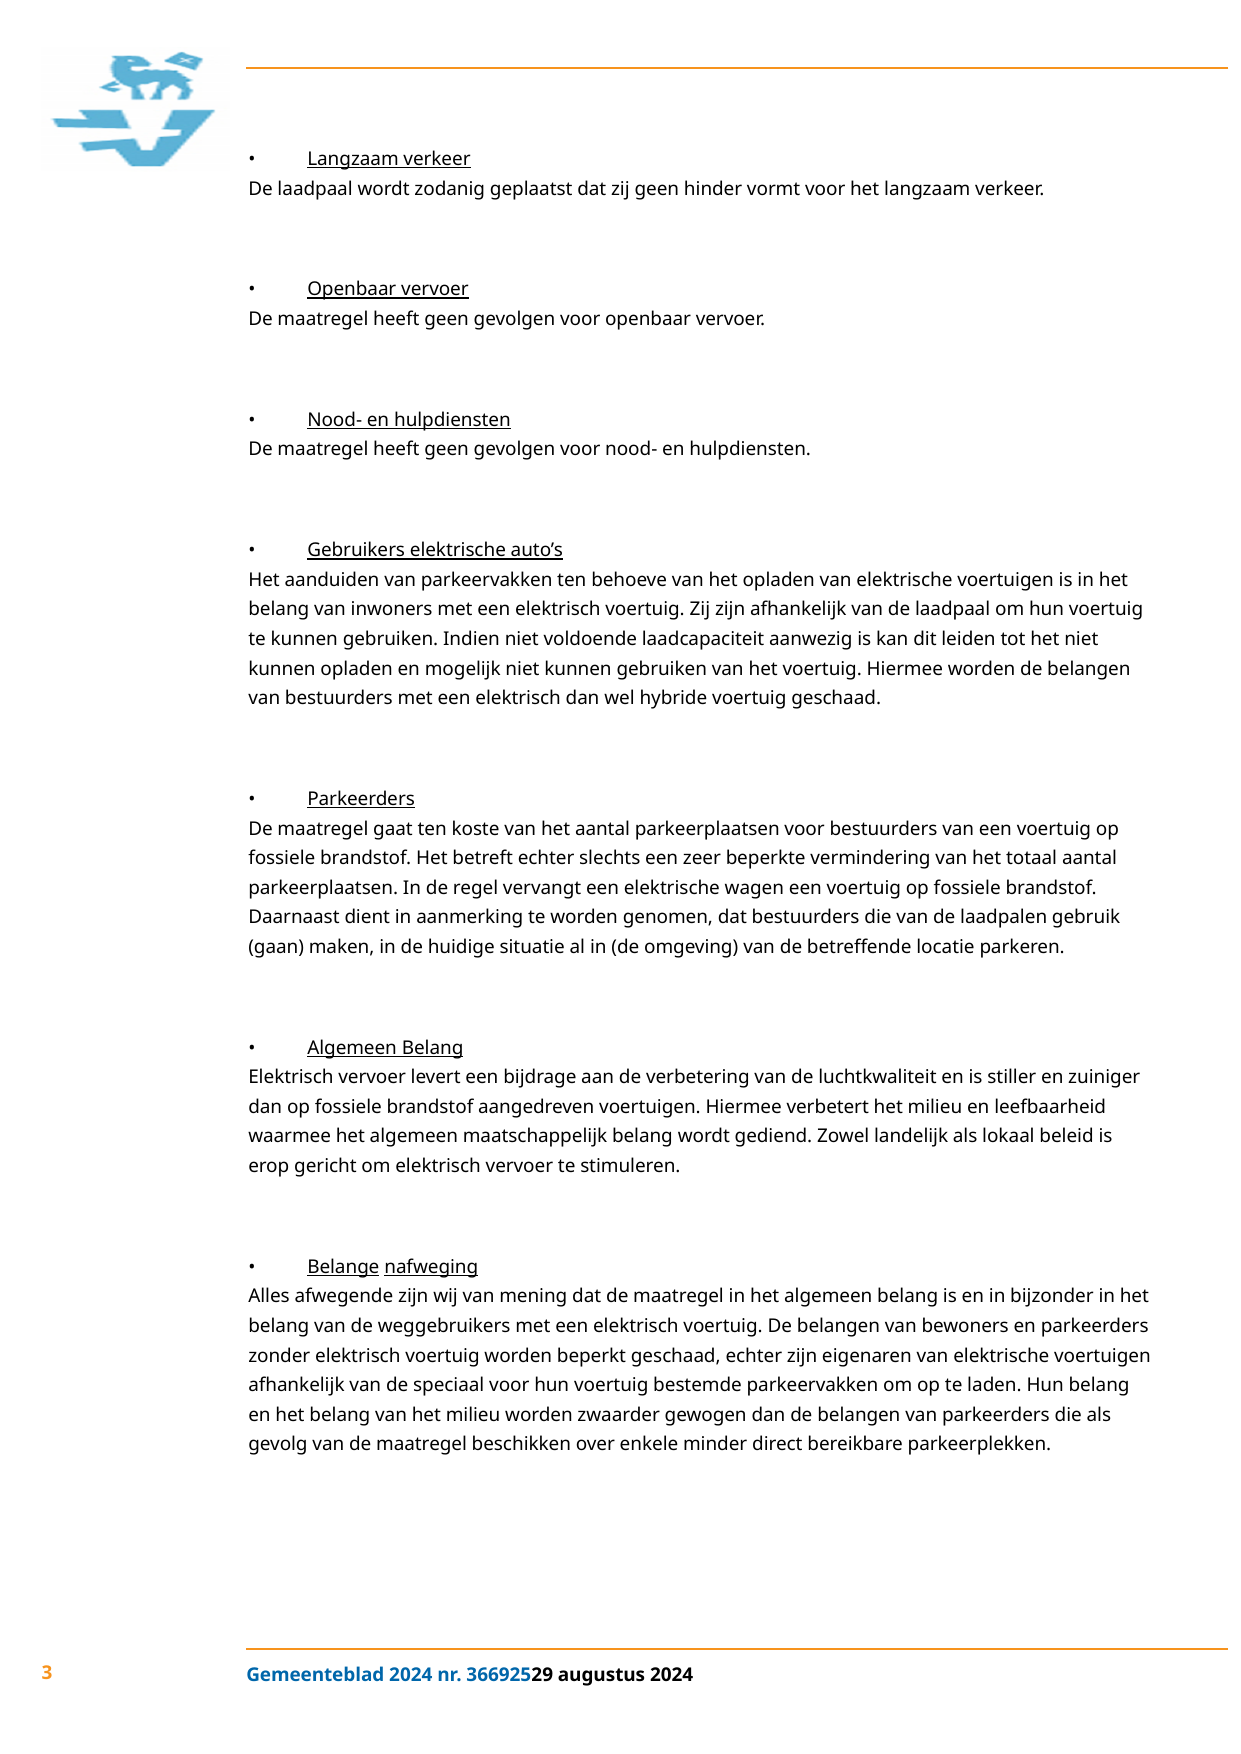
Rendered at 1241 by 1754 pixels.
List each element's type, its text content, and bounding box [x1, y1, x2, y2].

text De maatregel heeft geen gevolgen voor nood- en hulpdiensten. [248, 436, 1152, 461]
list Algemeen Belang [248, 1034, 1152, 1060]
list Gebruikers elektrische auto’s [248, 536, 1152, 562]
list Parkeerders [248, 785, 1152, 811]
text Elektrisch vervoer levert een bijdrage aan de verbetering van de luchtkwaliteit en is stiller en zuiniger dan op fossiele brandstof aangedreven voertuigen. Hiermee verbetert het milieu en leefbaarheid waarmee het algemeen maatschappelijk belang wordt gediend. Zowel landelijk als lokaal beleid is erop gericht om elektrisch vervoer te stimuleren. [248, 1063, 1152, 1178]
picture [41, 47, 231, 172]
text De laadpaal wordt zodanig geplaatst dat zij geen hinder vormt voor het langzaam verkeer. [248, 175, 1152, 201]
list Nood- en hulpdiensten [248, 406, 1152, 432]
text De maatregel heeft geen gevolgen voor openbaar vervoer. [248, 305, 1152, 331]
text Het aanduiden van parkeervakken ten behoeve van het opladen van elektrische voertuigen is in het belang van inwoners met een elektrisch voertuig. Zij zijn afhankelijk van de laadpaal om hun voertuig te kunnen gebruiken. Indien niet voldoende laadcapaciteit aanwezig is kan dit leiden tot het niet kunnen opladen en mogelijk niet kunnen gebruiken van het voertuig. Hiermee worden de belangen van bestuurders met een elektrisch dan wel hybride voertuig geschaad. [248, 566, 1152, 710]
list Belange nafweging [248, 1253, 1152, 1279]
list Langzaam verkeer [248, 145, 1152, 171]
text Alles afwegende zijn wij van mening dat de maatregel in het algemeen belang is en in bijzonder in het belang van de weggebruikers met een elektrisch voertuig. De belangen van bewoners en parkeerders zonder elektrisch voertuig worden beperkt geschaad, echter zijn eigenaren van elektrische voertuigen afhankelijk van de speciaal voor hun voertuig bestemde parkeervakken om op te laden. Hun belang en het belang van het milieu worden zwaarder gewogen dan de belangen van parkeerders die als gevolg van de maatregel beschikken over enkele minder direct bereikbare parkeerplekken. [248, 1283, 1152, 1456]
text De maatregel gaat ten koste van het aantal parkeerplaatsen voor bestuurders van een voertuig op fossiele brandstof. Het betreft echter slechts een zeer beperkte vermindering van het totaal aantal parkeerplaatsen. In de regel vervangt een elektrische wagen een voertuig op fossiele brandstof. Daarnaast dient in aanmerking te worden genomen, dat bestuurders die van de laadpalen gebruik (gaan) maken, in de huidige situatie al in (de omgeving) van de betreffende locatie parkeren. [248, 815, 1152, 959]
list Openbaar vervoer [248, 276, 1152, 301]
